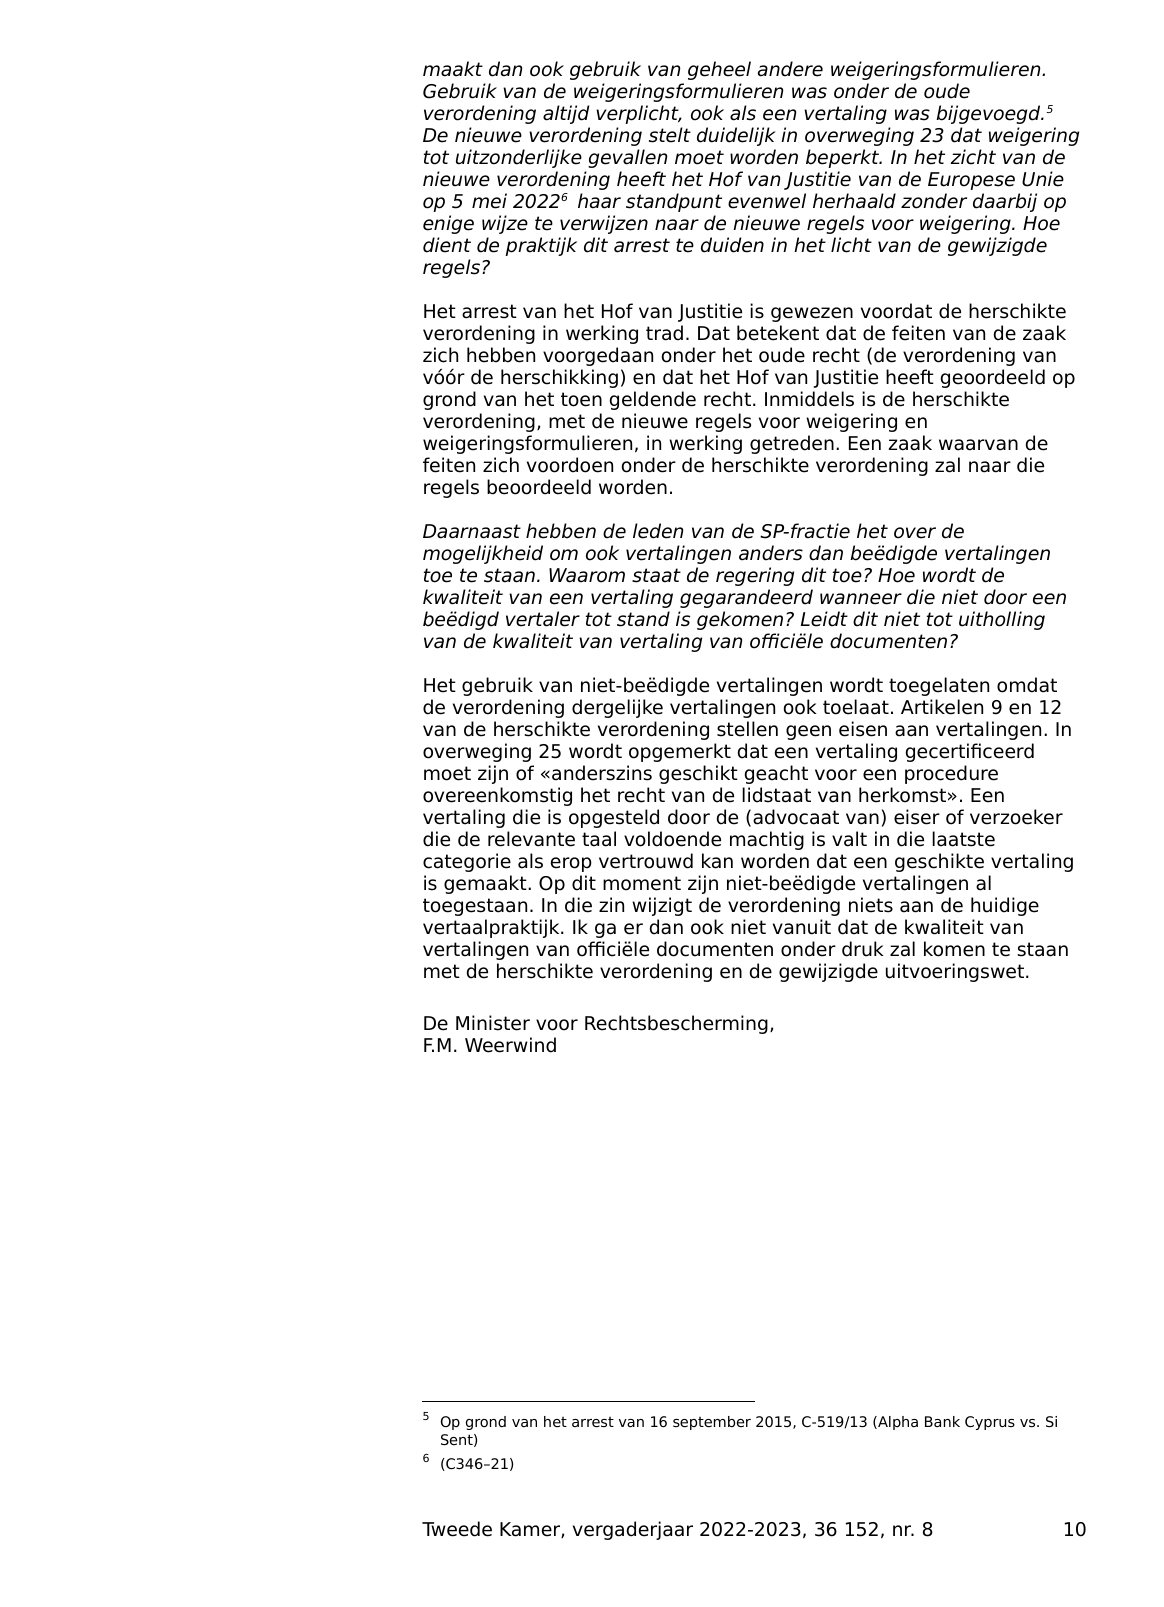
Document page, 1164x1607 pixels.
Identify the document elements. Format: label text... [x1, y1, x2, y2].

text (C346–21) [422, 1452, 1087, 1474]
text De Minister voor Rechtsbescherming, F.M. Weerwind [422, 1013, 1087, 1057]
text Het arrest van het Hof van Justitie is gewezen voordat de herschikte verordening in werking trad. Dat betekent dat de feiten van de zaak zich hebben voorgedaan onder het oude recht (de verordening van vóór de herschikking) en dat het Hof van Justitie heeft geoordeeld op grond van het toen geldende recht. Inmiddels is de herschikte verordening, met de nieuwe regels voor weigering en weigeringsformulieren, in werking getreden. Een zaak waarvan de feiten zich voordoen onder de herschikte verordening zal naar die regels beoordeeld worden. [422, 301, 1087, 499]
text Op grond van het arrest van 16 september 2015, C-519/13 (Alpha Bank Cyprus vs. Si Sent) [422, 1410, 1087, 1449]
text Daarnaast hebben de leden van de SP-fractie het over de mogelijkheid om ook vertalingen anders dan beëdigde vertalingen toe te staan. Waarom staat de regering dit toe? Hoe wordt de kwaliteit van een vertaling gegarandeerd wanneer die niet door een beëdigd vertaler tot stand is gekomen? Leidt dit niet tot uitholling van de kwaliteit van vertaling van officiële documenten? [422, 521, 1087, 653]
text Het gebruik van niet-beëdigde vertalingen wordt toegelaten omdat de verordening dergelijke vertalingen ook toelaat. Artikelen 9 en 12 van de herschikte verordening stellen geen eisen aan vertalingen. In overweging 25 wordt opgemerkt dat een vertaling gecertificeerd moet zijn of «anderszins geschikt geacht voor een procedure overeenkomstig het recht van de lidstaat van herkomst». Een vertaling die is opgesteld door de (advocaat van) eiser of verzoeker die de relevante taal voldoende machtig is valt in die laatste categorie als erop vertrouwd kan worden dat een geschikte vertaling is gemaakt. Op dit moment zijn niet-beëdigde vertalingen al toegestaan. In die zin wijzigt de verordening niets aan de huidige vertaalpraktijk. Ik ga er dan ook niet vanuit dat de kwaliteit van vertalingen van officiële documenten onder druk zal komen te staan met de herschikte verordening en de gewijzigde uitvoeringswet. [422, 675, 1087, 983]
text maakt dan ook gebruik van geheel andere weigeringsformulieren. Gebruik van de weigeringsformulieren was onder de oude verordening altijd verplicht, ook als een vertaling was bijgevoegd. De nieuwe verordening stelt duidelijk in overweging 23 dat weigering tot uitzonderlijke gevallen moet worden beperkt. In het zicht van de nieuwe verordening heeft het Hof van Justitie van de Europese Unie op 5 mei 2022 haar standpunt evenwel herhaald zonder daarbij op enige wijze te verwijzen naar de nieuwe regels voor weigering. Hoe dient de praktijk dit arrest te duiden in het licht van de gewijzigde regels? [422, 59, 1087, 279]
